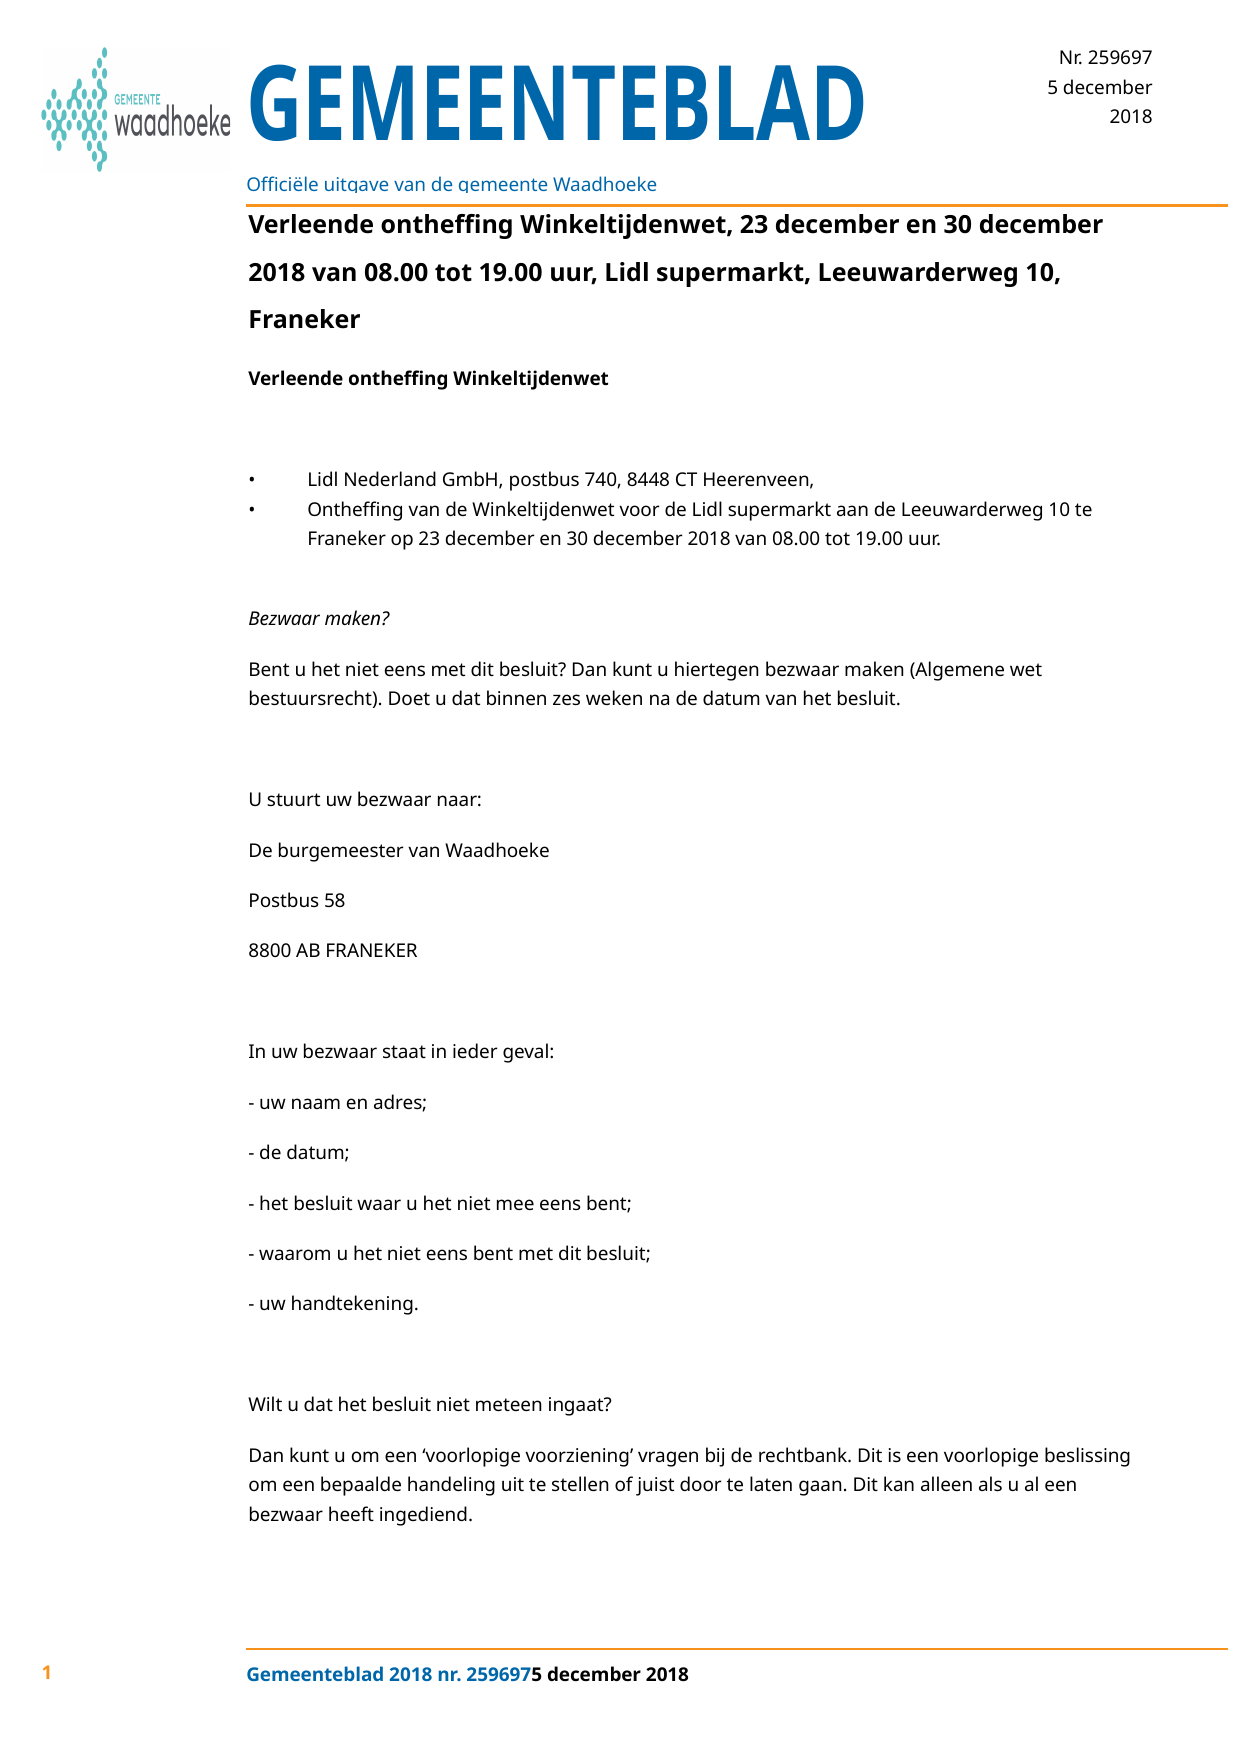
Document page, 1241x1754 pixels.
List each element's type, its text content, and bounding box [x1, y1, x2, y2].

list Ontheffing van de Winkeltijdenwet voor de Lidl supermarkt aan de Leeuwarderweg 10 te Franeker op 23 december en 30 december 2018 van 08.00 tot 19.00 uur. [248, 496, 1152, 551]
text Verleende ontheffing Winkeltijdenwet [248, 366, 1152, 391]
text Wilt u dat het besluit niet meteen ingaat? [248, 1391, 1152, 1417]
text De burgemeester van Waadhoeke [248, 837, 1152, 862]
text - waarom u het niet eens bent met dit besluit; [248, 1240, 1152, 1266]
text In uw bezwaar staat in ieder geval: [248, 1038, 1152, 1064]
text - uw naam en adres; [248, 1089, 1152, 1114]
text Dan kunt u om een ‘voorlopige voorziening’ vragen bij de rechtbank. Dit is een voorlopige beslissing om een bepaalde handeling uit te stellen of juist door te laten gaan. Dit kan alleen als u al een bezwaar heeft ingediend. [248, 1442, 1152, 1527]
text - het besluit waar u het niet mee eens bent; [248, 1190, 1152, 1215]
list Lidl Nederland GmbH, postbus 740, 8448 CT Heerenveen, [248, 466, 1152, 492]
text U stuurt uw bezwaar naar: [248, 786, 1152, 812]
text Bent u het niet eens met dit besluit? Dan kunt u hiertegen bezwaar maken (Algemene wet bestuursrecht). Doet u dat binnen zes weken na de datum van het besluit. [248, 656, 1152, 711]
text - de datum; [248, 1139, 1152, 1165]
text Verleende ontheffing Winkeltijdenwet, 23 december en 30 december 2018 van 08.00 tot 19.00 uur, Lidl supermarkt, Leeuwarderweg 10, Franeker [248, 207, 1152, 336]
text - uw handtekening. [248, 1291, 1152, 1316]
text 8800 AB FRANEKER [248, 938, 1152, 963]
picture [41, 47, 231, 172]
text Bezwaar maken? [248, 606, 1152, 631]
text Postbus 58 [248, 887, 1152, 913]
